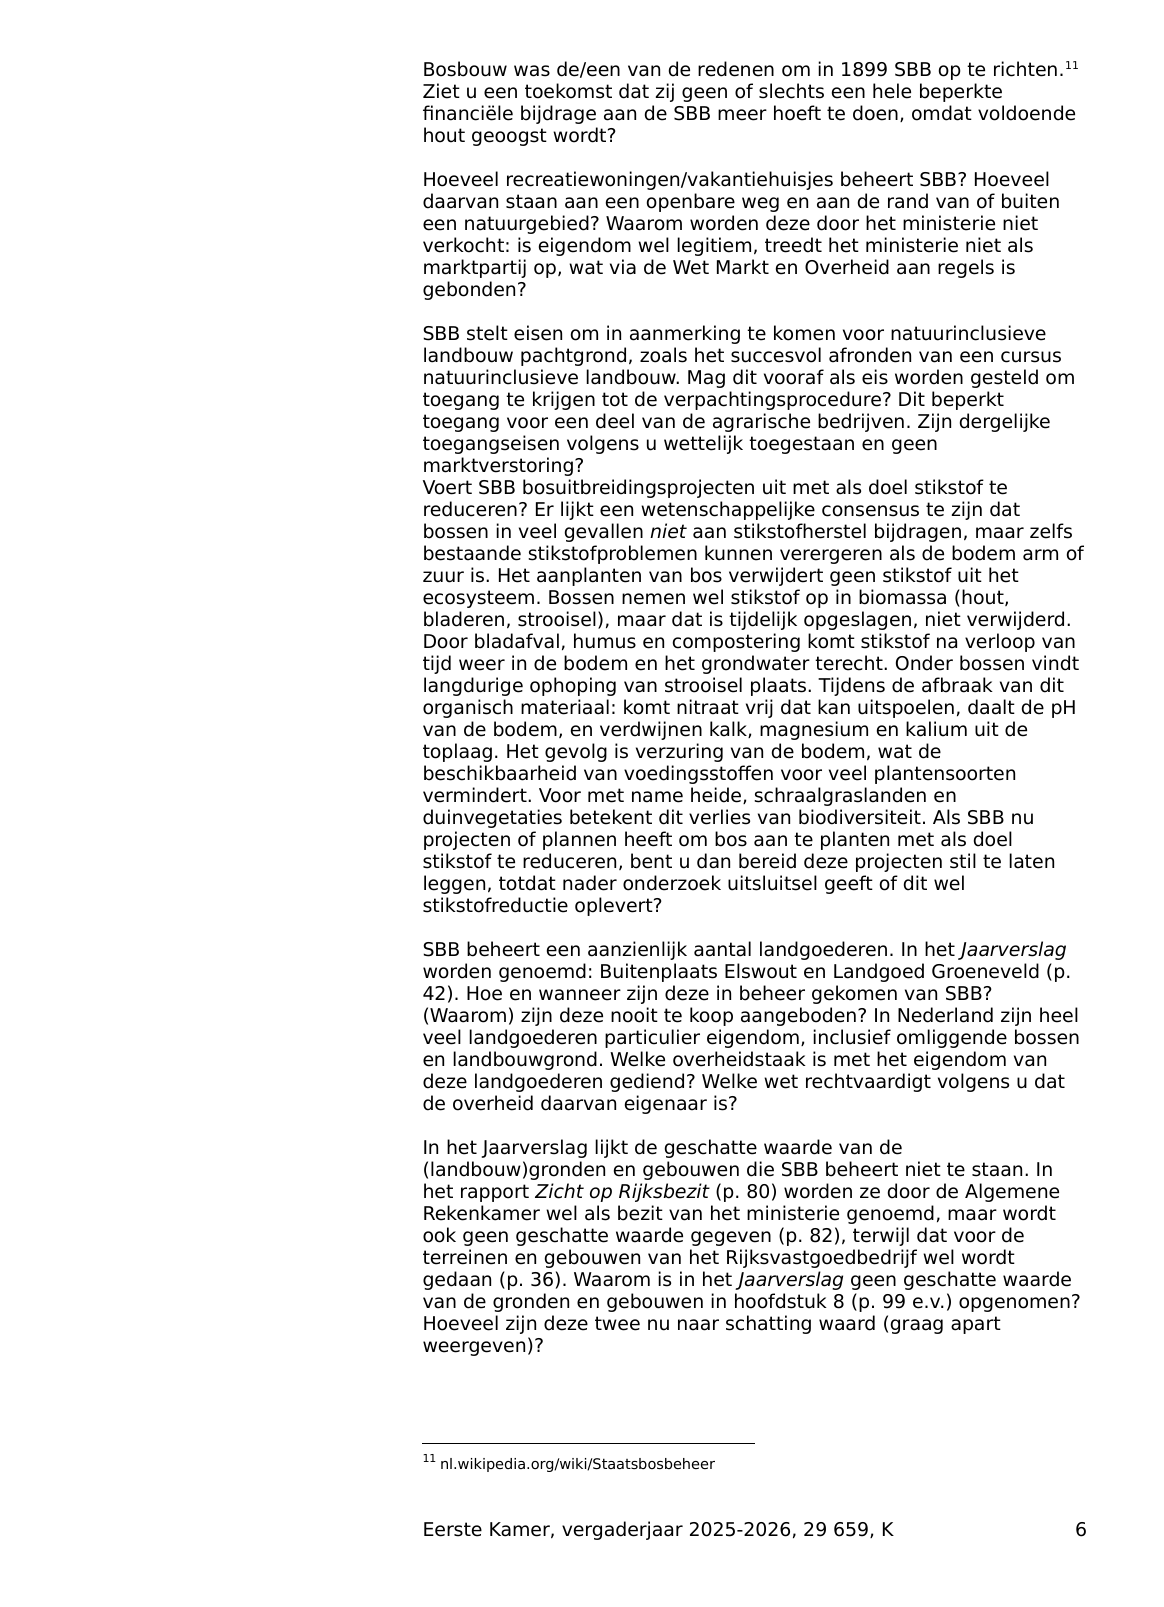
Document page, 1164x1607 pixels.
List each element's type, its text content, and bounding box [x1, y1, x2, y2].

text SBB stelt eisen om in aanmerking te komen voor natuurinclusieve landbouw pachtgrond, zoals het succesvol afronden van een cursus natuurinclusieve landbouw. Mag dit vooraf als eis worden gesteld om toegang te krijgen tot de verpachtingsprocedure? Dit beperkt toegang voor een deel van de agrarische bedrijven. Zijn dergelijke toegangseisen volgens u wettelijk toegestaan en geen marktverstoring? [422, 323, 1087, 477]
text SBB beheert een aanzienlijk aantal landgoederen. In het Jaarverslag worden genoemd: Buitenplaats Elswout en Landgoed Groeneveld (p. 42). Hoe en wanneer zijn deze in beheer gekomen van SBB? (Waarom) zijn deze nooit te koop aangeboden? In Nederland zijn heel veel landgoederen particulier eigendom, inclusief omliggende bossen en landbouwgrond. Welke overheidstaak is met het eigendom van deze landgoederen gediend? Welke wet rechtvaardigt volgens u dat de overheid daarvan eigenaar is? [422, 939, 1087, 1115]
text Hoeveel recreatiewoningen/vakantiehuisjes beheert SBB? Hoeveel daarvan staan aan een openbare weg en aan de rand van of buiten een natuurgebied? Waarom worden deze door het ministerie niet verkocht: is eigendom wel legitiem, treedt het ministerie niet als marktpartij op, wat via de Wet Markt en Overheid aan regels is gebonden? [422, 169, 1087, 301]
text Bosbouw was de/een van de redenen om in 1899 SBB op te richten. Ziet u een toekomst dat zij geen of slechts een hele beperkte financiële bijdrage aan de SBB meer hoeft te doen, omdat voldoende hout geoogst wordt? [422, 59, 1087, 147]
text nl.wikipedia.org/wiki/Staatsbosbeheer [422, 1452, 1087, 1474]
text Voert SBB bosuitbreidingsprojecten uit met als doel stikstof te reduceren? Er lijkt een wetenschappelijke consensus te zijn dat bossen in veel gevallen niet aan stikstofherstel bijdragen, maar zelfs bestaande stikstofproblemen kunnen verergeren als de bodem arm of zuur is. Het aanplanten van bos verwijdert geen stikstof uit het ecosysteem. Bossen nemen wel stikstof op in biomassa (hout, bladeren, strooisel), maar dat is tijdelijk opgeslagen, niet verwijderd. Door bladafval, humus en compostering komt stikstof na verloop van tijd weer in de bodem en het grondwater terecht. Onder bossen vindt langdurige ophoping van strooisel plaats. Tijdens de afbraak van dit organisch materiaal: komt nitraat vrij dat kan uitspoelen, daalt de pH van de bodem, en verdwijnen kalk, magnesium en kalium uit de toplaag. Het gevolg is verzuring van de bodem, wat de beschikbaarheid van voedingsstoffen voor veel plantensoorten vermindert. Voor met name heide, schraalgraslanden en duinvegetaties betekent dit verlies van biodiversiteit. Als SBB nu projecten of plannen heeft om bos aan te planten met als doel stikstof te reduceren, bent u dan bereid deze projecten stil te laten leggen, totdat nader onderzoek uitsluitsel geeft of dit wel stikstofreductie oplevert? [422, 477, 1087, 917]
text In het Jaarverslag lijkt de geschatte waarde van de (landbouw)gronden en gebouwen die SBB beheert niet te staan. In het rapport Zicht op Rijksbezit (p. 80) worden ze door de Algemene Rekenkamer wel als bezit van het ministerie genoemd, maar wordt ook geen geschatte waarde gegeven (p. 82), terwijl dat voor de terreinen en gebouwen van het Rijksvastgoedbedrijf wel wordt gedaan (p. 36). Waarom is in het Jaarverslag geen geschatte waarde van de gronden en gebouwen in hoofdstuk 8 (p. 99 e.v.) opgenomen? Hoeveel zijn deze twee nu naar schatting waard (graag apart weergeven)? [422, 1137, 1087, 1357]
